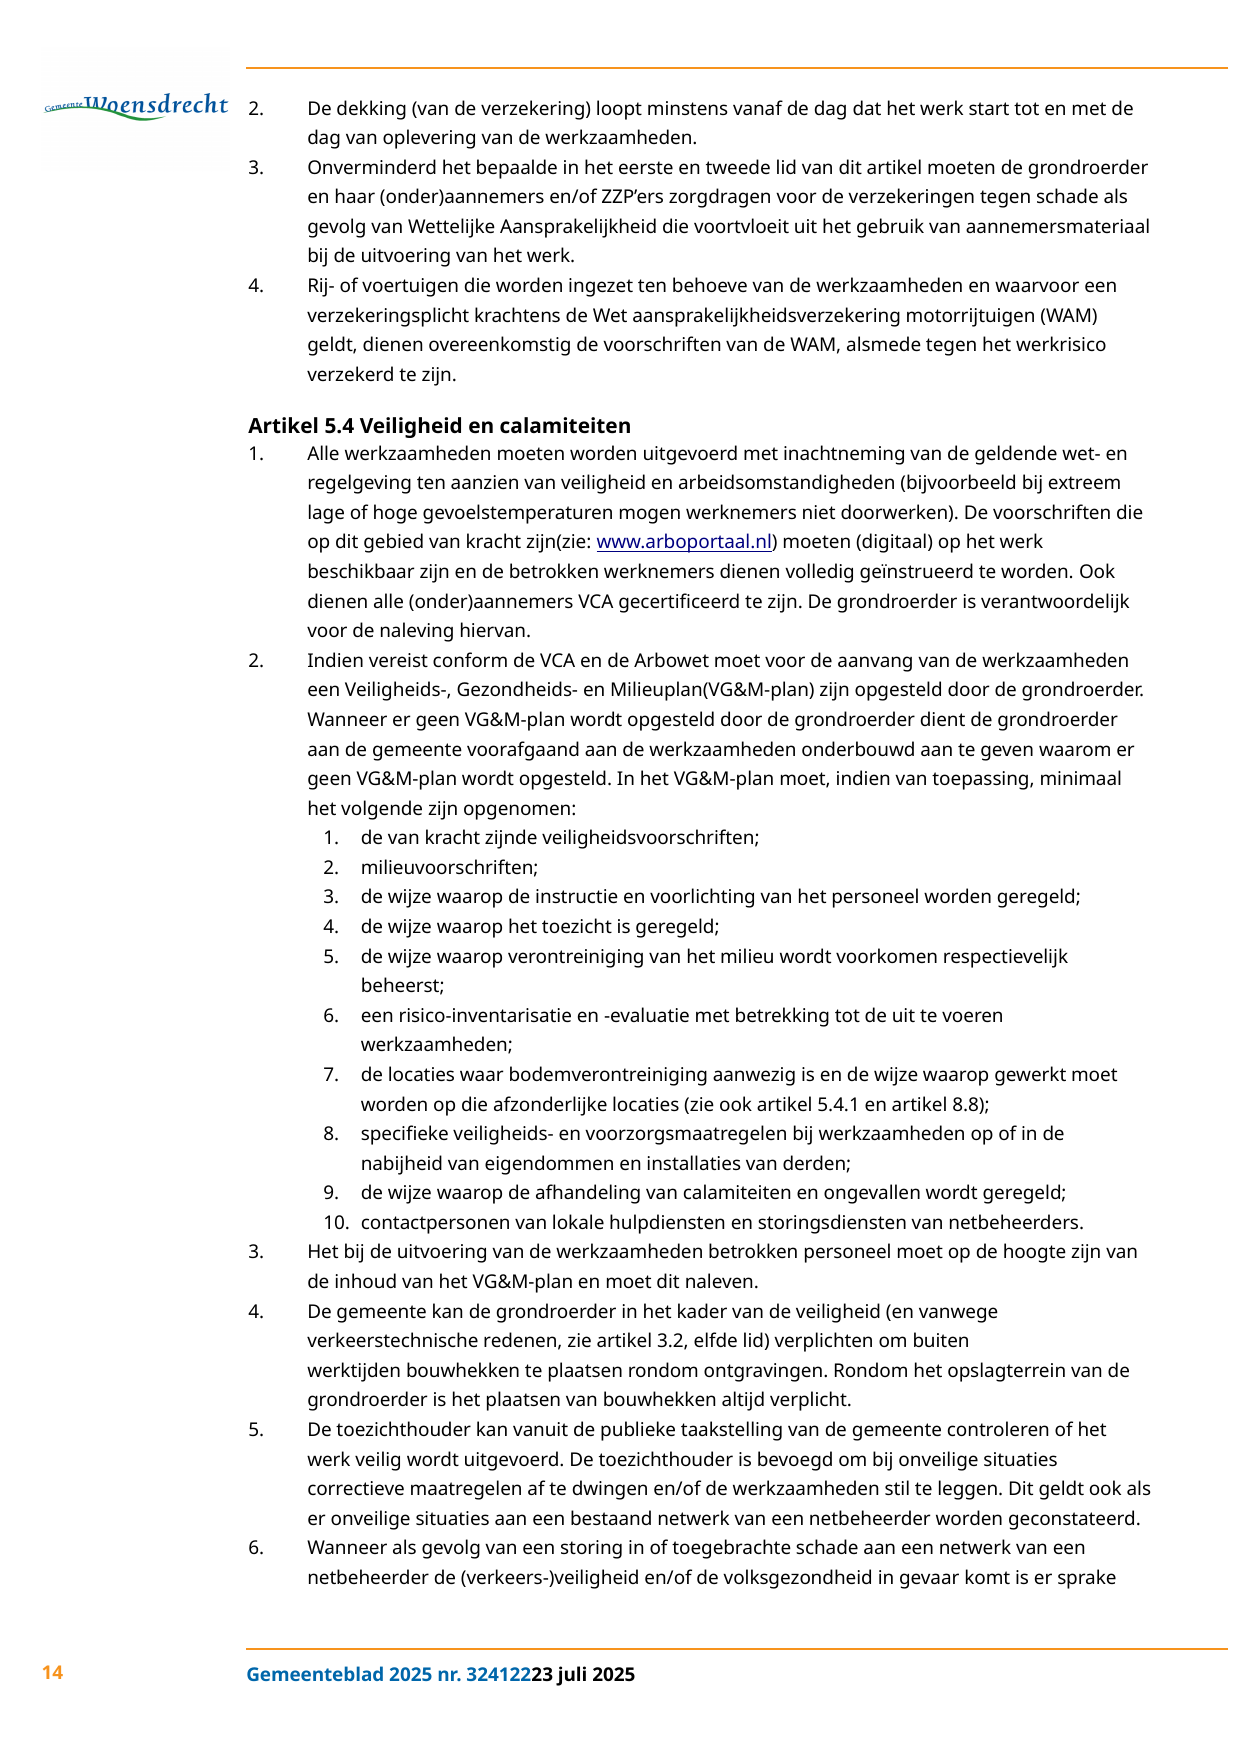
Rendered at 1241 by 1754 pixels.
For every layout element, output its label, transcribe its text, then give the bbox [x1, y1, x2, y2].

list de wijze waarop het toezicht is geregeld; [323, 913, 1152, 939]
list een risico-inventarisatie en -evaluatie met betrekking tot de uit te voeren werkzaamheden; [323, 1002, 1152, 1057]
picture [41, 47, 231, 172]
list Alle werkzaamheden moeten worden uitgevoerd met inachtneming van de geldende wet- en regelgeving ten aanzien van veiligheid en arbeidsomstandigheden (bijvoorbeeld bij extreem lage of hoge gevoelstemperaturen mogen werknemers niet doorwerken). De voorschriften die op dit gebied van kracht zijn(zie: www.arboportaal.nl) moeten (digitaal) op het werk beschikbaar zijn en de betrokken werknemers dienen volledig geïnstrueerd te worden. Ook dienen alle (onder)aannemers VCA gecertificeerd te zijn. De grondroerder is verantwoordelijk voor de naleving hiervan. [248, 440, 1152, 643]
text Artikel 5.4 Veiligheid en calamiteiten [248, 411, 1152, 440]
list de locaties waar bodemverontreiniging aanwezig is en de wijze waarop gewerkt moet worden op die afzonderlijke locaties (zie ook artikel 5.4.1 en artikel 8.8); [323, 1061, 1152, 1116]
list contactpersonen van lokale hulpdiensten en storingsdiensten van netbeheerders. [323, 1209, 1152, 1235]
list Onverminderd het bepaalde in het eerste en tweede lid van dit artikel moeten de grondroerder en haar (onder)aannemers en/of ZZP’ers zorgdragen voor de verzekeringen tegen schade als gevolg van Wettelijke Aansprakelijkheid die voortvloeit uit het gebruik van aannemersmateriaal bij de uitvoering van het werk. [248, 154, 1152, 268]
list De toezichthouder kan vanuit de publieke taakstelling van de gemeente controleren of het werk veilig wordt uitgevoerd. De toezichthouder is bevoegd om bij onveilige situaties correctieve maatregelen af te dwingen en/of de werkzaamheden stil te leggen. Dit geldt ook als er onveilige situaties aan een bestaand netwerk van een netbeheerder worden geconstateerd. [248, 1416, 1152, 1531]
list de wijze waarop verontreiniging van het milieu wordt voorkomen respectievelijk beheerst; [323, 943, 1152, 998]
list specifieke veiligheids- en voorzorgsmaatregelen bij werkzaamheden op of in de nabijheid van eigendommen en installaties van derden; [323, 1120, 1152, 1176]
list de wijze waarop de instructie en voorlichting van het personeel worden geregeld; [323, 884, 1152, 909]
list Het bij de uitvoering van de werkzaamheden betrokken personeel moet op de hoogte zijn van de inhoud van het VG&M-plan en moet dit naleven. [248, 1239, 1152, 1294]
list De dekking (van de verzekering) loopt minstens vanaf de dag dat het werk start tot en met de dag van oplevering van de werkzaamheden. [248, 95, 1152, 150]
list de van kracht zijnde veiligheidsvoorschriften; [323, 824, 1152, 850]
list Rij- of voertuigen die worden ingezet ten behoeve van de werkzaamheden en waarvoor een verzekeringsplicht krachtens de Wet aansprakelijkheidsverzekering motorrijtuigen (WAM) geldt, dienen overeenkomstig de voorschriften van de WAM, alsmede tegen het werkrisico verzekerd te zijn. [248, 272, 1152, 387]
list Wanneer als gevolg van een storing in of toegebrachte schade aan een netwerk van een netbeheerder de (verkeers-)veiligheid en/of de volksgezondheid in gevaar komt is er sprake [248, 1534, 1152, 1590]
list de wijze waarop de afhandeling van calamiteiten en ongevallen wordt geregeld; [323, 1179, 1152, 1205]
list Indien vereist conform de VCA en de Arbowet moet voor de aanvang van de werkzaamheden een Veiligheids-, Gezondheids- en Milieuplan(VG&M-plan) zijn opgesteld door de grondroerder. Wanneer er geen VG&M-plan wordt opgesteld door de grondroerder dient de grondroerder aan de gemeente voorafgaand aan de werkzaamheden onderbouwd aan te geven waarom er geen VG&M-plan wordt opgesteld. In het VG&M-plan moet, indien van toepassing, minimaal het volgende zijn opgenomen: [248, 647, 1152, 821]
list De gemeente kan de grondroerder in het kader van de veiligheid (en vanwege verkeerstechnische redenen, zie artikel 3.2, elfde lid) verplichten om buiten werktijden bouwhekken te plaatsen rondom ontgravingen. Rondom het opslagterrein van de grondroerder is het plaatsen van bouwhekken altijd verplicht. [248, 1298, 1152, 1412]
list milieuvoorschriften; [323, 854, 1152, 880]
